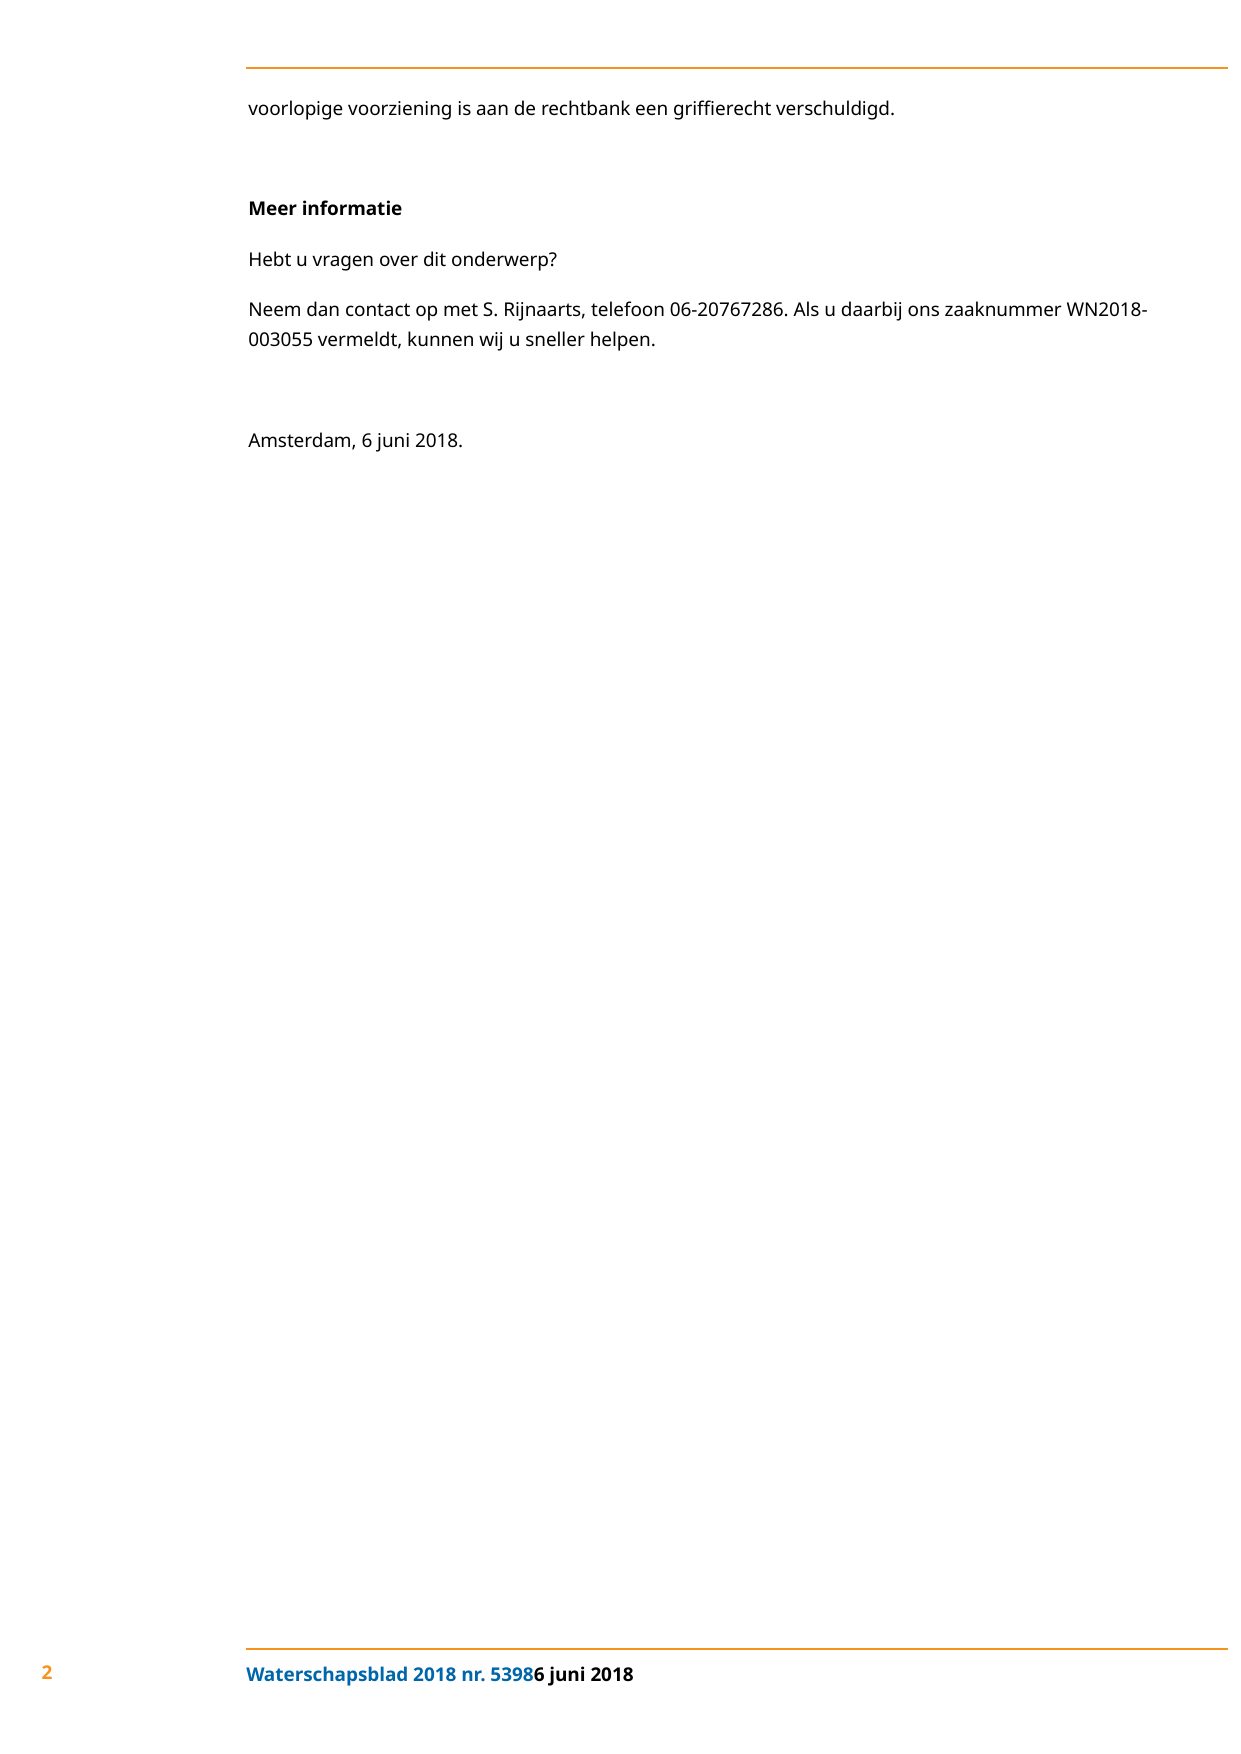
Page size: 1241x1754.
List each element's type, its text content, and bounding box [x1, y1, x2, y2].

text Amsterdam, 6 juni 2018. [248, 427, 1152, 453]
picture [41, 47, 231, 172]
text voorlopige voorziening is aan de rechtbank een griffierecht verschuldigd. [248, 95, 1152, 121]
text Meer informatie [248, 196, 1152, 221]
text Hebt u vragen over dit onderwerp? [248, 246, 1152, 272]
text Neem dan contact op met S. Rijnaarts, telefoon 06-20767286. Als u daarbij ons zaaknummer WN2018-003055 vermeldt, kunnen wij u sneller helpen. [248, 296, 1152, 352]
